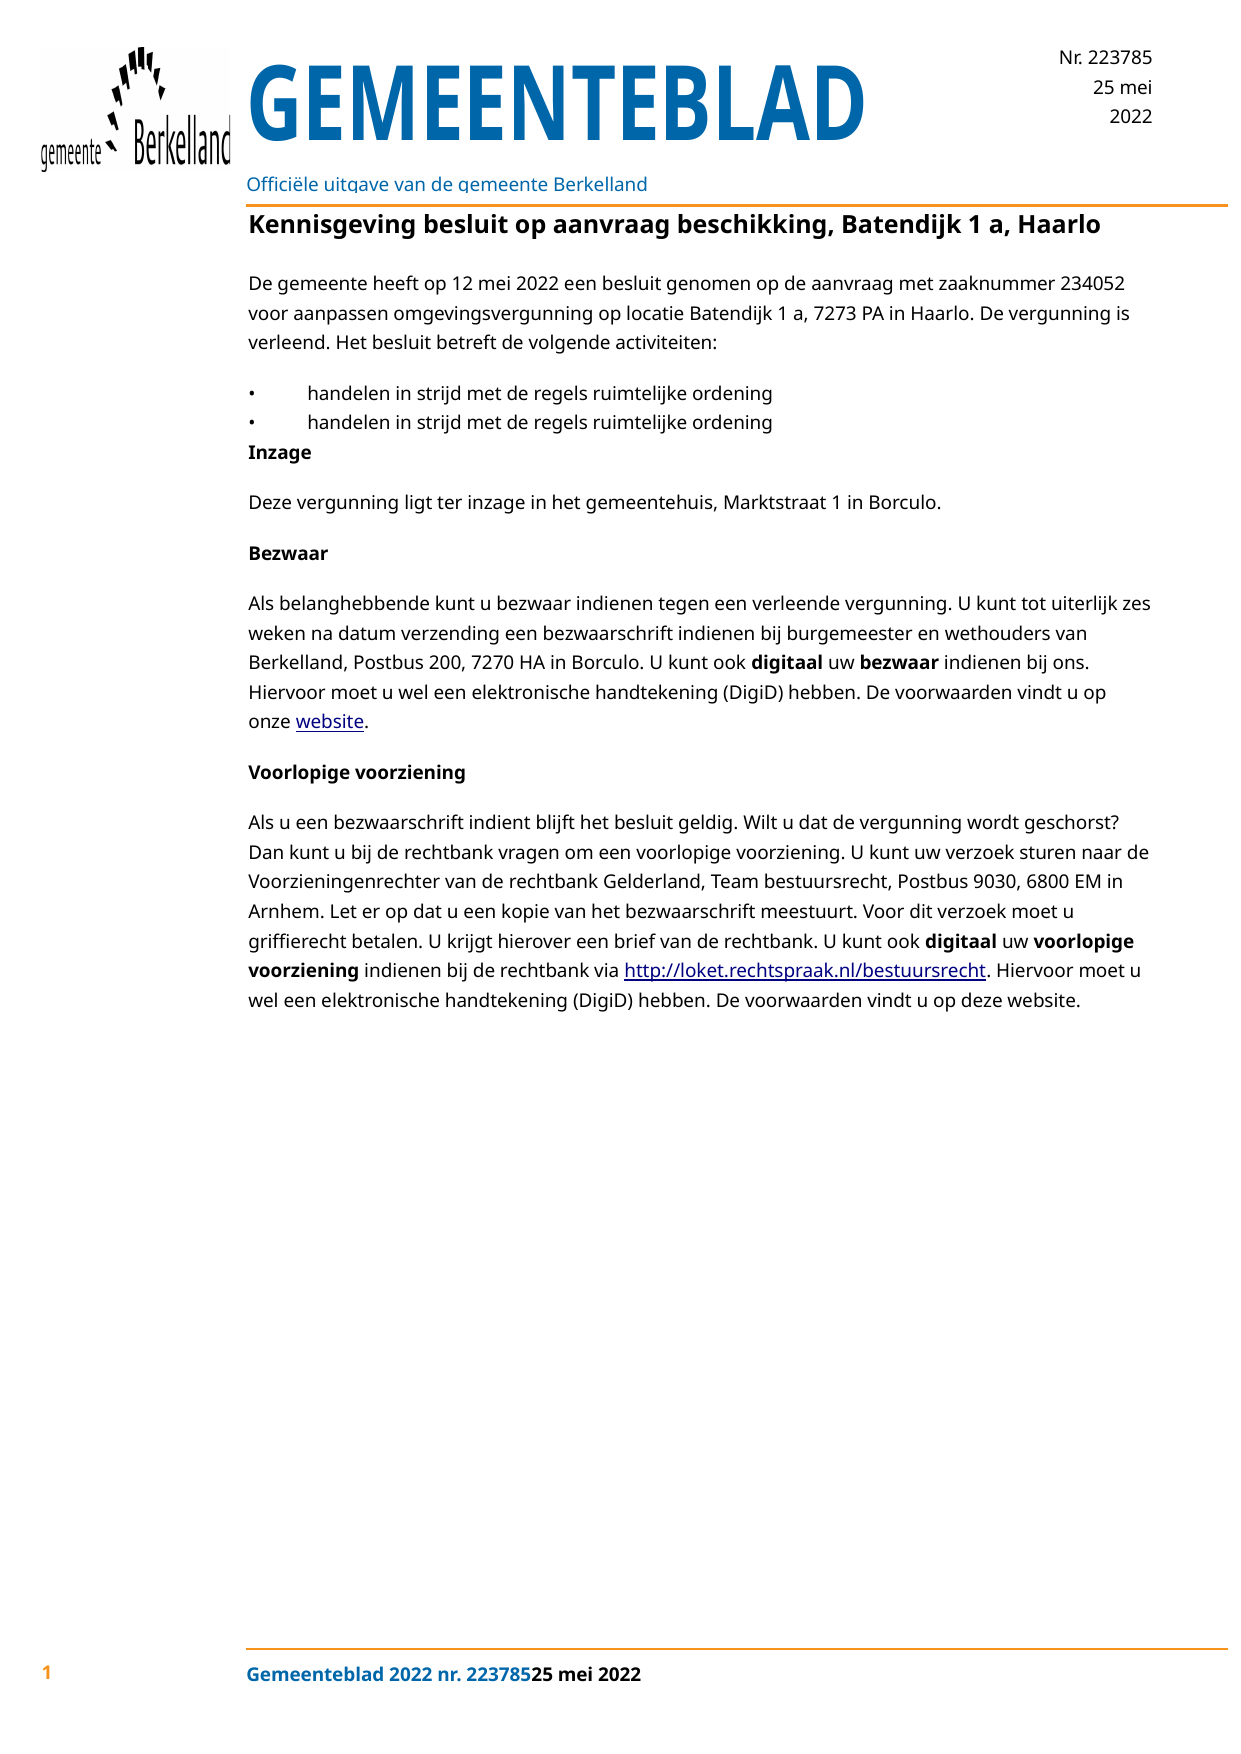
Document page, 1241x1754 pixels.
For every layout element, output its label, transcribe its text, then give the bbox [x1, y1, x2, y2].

text Deze vergunning ligt ter inzage in het gemeentehuis, Marktstraat 1 in Borculo. [248, 489, 1152, 515]
picture [41, 47, 231, 172]
text Als u een bezwaarschrift indient blijft het besluit geldig. Wilt u dat de vergunning wordt geschorst? Dan kunt u bij de rechtbank vragen om een voorlopige voorziening. U kunt uw verzoek sturen naar de Voorzieningenrechter van de rechtbank Gelderland, Team bestuursrecht, Postbus 9030, 6800 EM in Arnhem. Let er op dat u een kopie van het bezwaarschrift meestuurt. Voor dit verzoek moet u griffierecht betalen. U krijgt hierover een brief van de rechtbank. U kunt ook digitaal uw voorlopige voorziening indienen bij de rechtbank via http://loket.rechtspraak.nl/bestuursrecht. Hiervoor moet u wel een elektronische handtekening (DigiD) hebben. De voorwaarden vindt u op deze website. [248, 809, 1152, 1013]
text Bezwaar [248, 540, 1152, 566]
text Inzage [248, 439, 1152, 465]
text De gemeente heeft op 12 mei 2022 een besluit genomen op de aanvraag met zaaknummer 234052 voor aanpassen omgevingsvergunning op locatie Batendijk 1 a, 7273 PA in Haarlo. De vergunning is verleend. Het besluit betreft de volgende activiteiten: [248, 270, 1152, 355]
text Als belanghebbende kunt u bezwaar indienen tegen een verleende vergunning. U kunt tot uiterlijk zes weken na datum verzending een bezwaarschrift indienen bij burgemeester en wethouders van Berkelland, Postbus 200, 7270 HA in Borculo. U kunt ook digitaal uw bezwaar indienen bij ons. Hiervoor moet u wel een elektronische handtekening (DigiD) hebben. De voorwaarden vindt u op onze website. [248, 590, 1152, 734]
list handelen in strijd met de regels ruimtelijke ordening [248, 380, 1152, 406]
list handelen in strijd met de regels ruimtelijke ordening [248, 409, 1152, 435]
text Kennisgeving besluit op aanvraag beschikking, Batendijk 1 a, Haarlo [248, 207, 1152, 241]
text Voorlopige voorziening [248, 759, 1152, 785]
